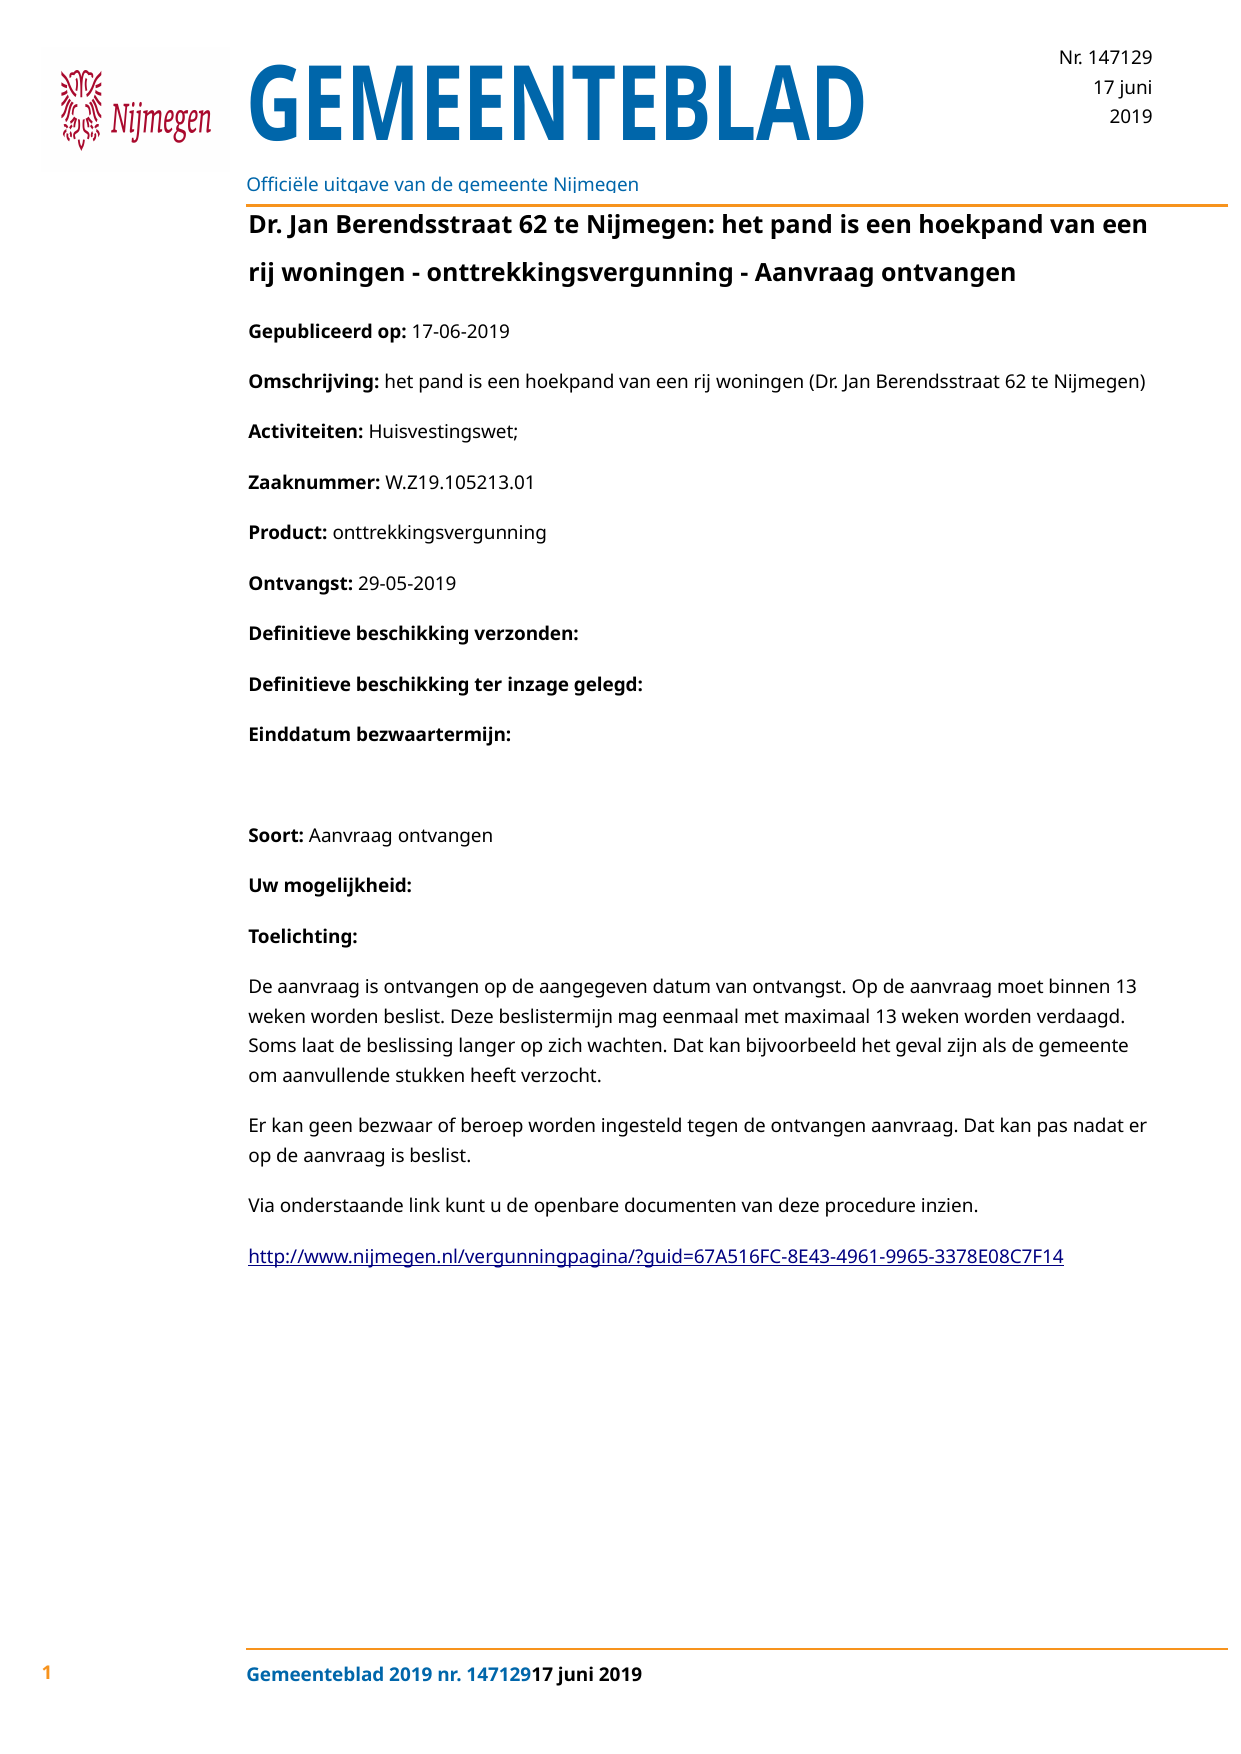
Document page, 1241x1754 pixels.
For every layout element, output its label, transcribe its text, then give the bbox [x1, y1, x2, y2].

text Product: onttrekkingsvergunning [248, 519, 1152, 545]
text Soort: Aanvraag ontvangen [248, 822, 1152, 848]
text Via onderstaande link kunt u de openbare documenten van deze procedure inzien. [248, 1192, 1152, 1218]
text Activiteiten: Huisvestingswet; [248, 419, 1152, 444]
text http://www.nijmegen.nl/vergunningpagina/?guid=67A516FC-8E43-4961-9965-3378E08C7F14 [248, 1243, 1152, 1269]
text Uw mogelijkheid: [248, 872, 1152, 898]
text Einddatum bezwaartermijn: [248, 721, 1152, 747]
text Definitieve beschikking ter inzage gelegd: [248, 671, 1152, 697]
picture [41, 47, 231, 172]
text Dr. Jan Berendsstraat 62 te Nijmegen: het pand is een hoekpand van een rij woningen - onttrekkingsvergunning - Aanvraag ontvangen [248, 207, 1152, 288]
text Toelichting: [248, 923, 1152, 949]
text Zaaknummer: W.Z19.105213.01 [248, 469, 1152, 495]
text Er kan geen bezwaar of beroep worden ingesteld tegen de ontvangen aanvraag. Dat kan pas nadat er op de aanvraag is beslist. [248, 1112, 1152, 1168]
text Ontvangst: 29-05-2019 [248, 570, 1152, 596]
text De aanvraag is ontvangen op de aangegeven datum van ontvangst. Op de aanvraag moet binnen 13 weken worden beslist. Deze beslistermijn mag eenmaal met maximaal 13 weken worden verdaagd. Soms laat de beslissing langer op zich wachten. Dat kan bijvoorbeeld het geval zijn als de gemeente om aanvullende stukken heeft verzocht. [248, 973, 1152, 1088]
text Gepubliceerd op: 17-06-2019 [248, 318, 1152, 344]
text Omschrijving: het pand is een hoekpand van een rij woningen (Dr. Jan Berendsstraat 62 te Nijmegen) [248, 368, 1152, 394]
text Definitieve beschikking verzonden: [248, 620, 1152, 646]
